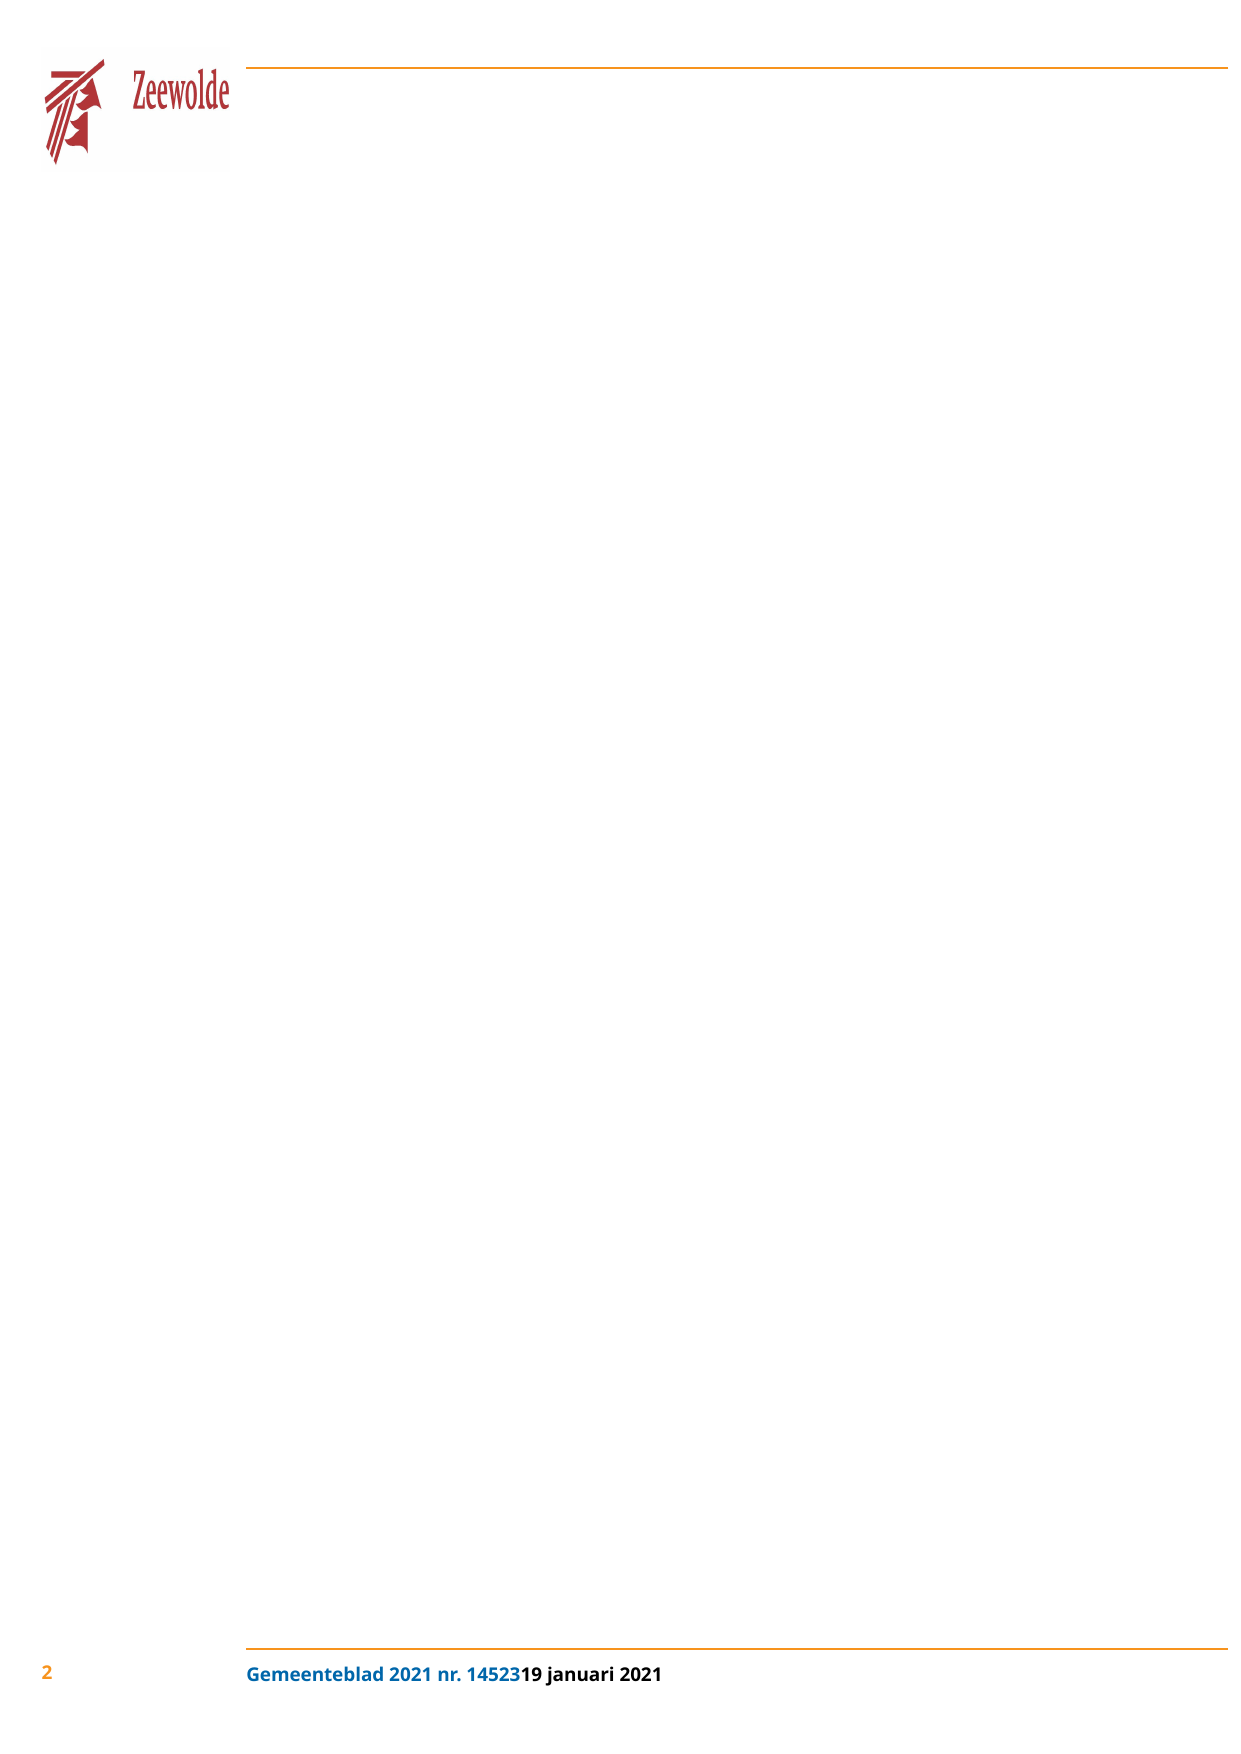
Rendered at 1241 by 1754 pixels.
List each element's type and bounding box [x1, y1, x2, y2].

picture [41, 47, 231, 172]
